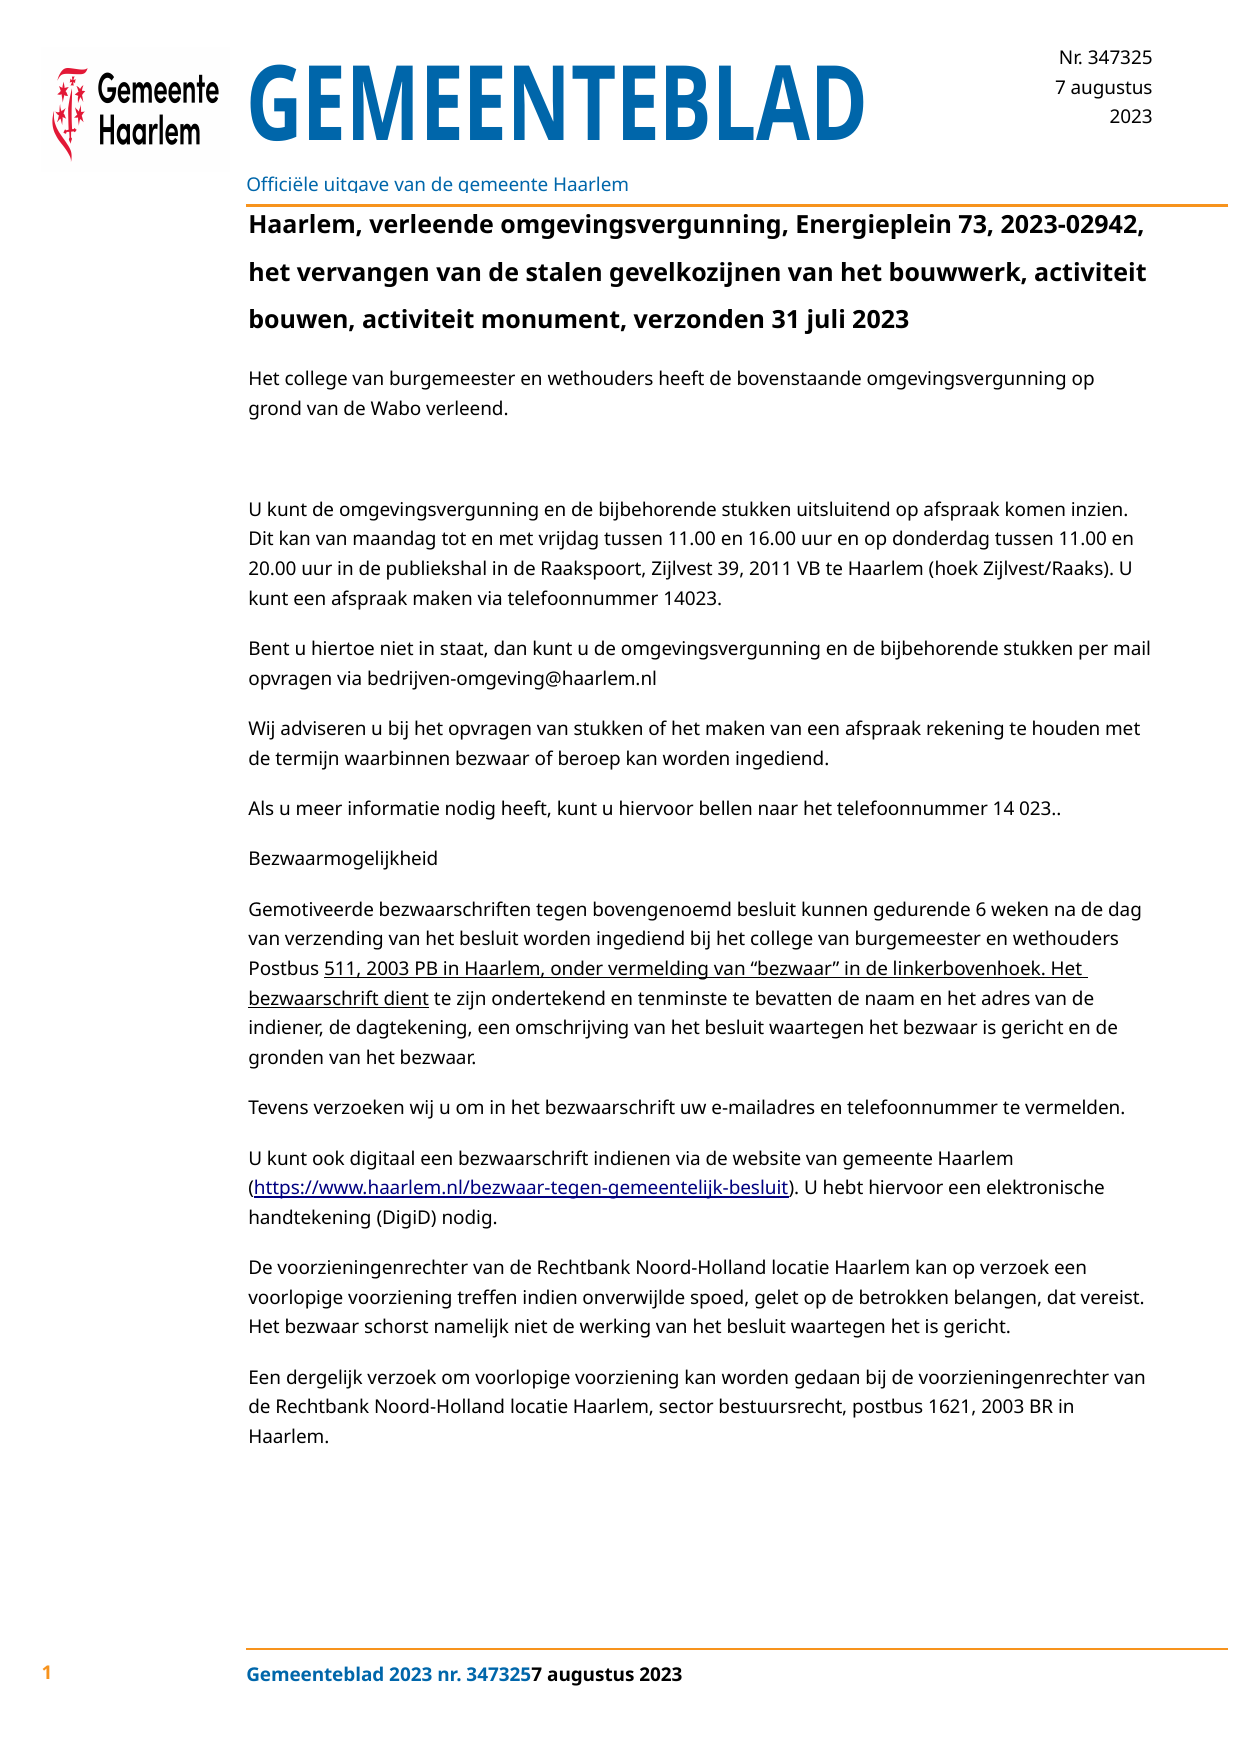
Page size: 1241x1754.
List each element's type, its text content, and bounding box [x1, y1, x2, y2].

text Tevens verzoeken wij u om in het bezwaarschrift uw e-mailadres en telefoonnummer te vermelden. [248, 1094, 1152, 1120]
text Bent u hiertoe niet in staat, dan kunt u de omgevingsvergunning en de bijbehorende stukken per mail opvragen via bedrijven-omgeving@haarlem.nl [248, 635, 1152, 690]
text Als u meer informatie nodig heeft, kunt u hiervoor bellen naar het telefoonnummer 14 023.. [248, 795, 1152, 821]
text Gemotiveerde bezwaarschriften tegen bovengenoemd besluit kunnen gedurende 6 weken na de dag van verzending van het besluit worden ingediend bij het college van burgemeester en wethouders Postbus 511, 2003 PB in Haarlem, onder vermelding van “bezwaar” in de linkerbovenhoek. Het bezwaarschrift dient te zijn ondertekend en tenminste te bevatten de naam en het adres van de indiener, de dagtekening, een omschrijving van het besluit waartegen het bezwaar is gericht en de gronden van het bezwaar. [248, 896, 1152, 1069]
text Haarlem, verleende omgevingsvergunning, Energieplein 73, 2023-02942, het vervangen van de stalen gevelkozijnen van het bouwwerk, activiteit bouwen, activiteit monument, verzonden 31 juli 2023 [248, 207, 1152, 336]
text Wij adviseren u bij het opvragen van stukken of het maken van een afspraak rekening te houden met de termijn waarbinnen bezwaar of beroep kan worden ingediend. [248, 715, 1152, 770]
text U kunt de omgevingsvergunning en de bijbehorende stukken uitsluitend op afspraak komen inzien. Dit kan van maandag tot en met vrijdag tussen 11.00 en 16.00 uur en op donderdag tussen 11.00 en 20.00 uur in de publiekshal in de Raakspoort, Zijlvest 39, 2011 VB te Haarlem (hoek Zijlvest/Raaks). U kunt een afspraak maken via telefoonnummer 14023. [248, 496, 1152, 610]
text U kunt ook digitaal een bezwaarschrift indienen via de website van gemeente Haarlem (https://www.haarlem.nl/bezwaar-tegen-gemeentelijk-besluit). U hebt hiervoor een elektronische handtekening (DigiD) nodig. [248, 1145, 1152, 1229]
picture [41, 47, 231, 172]
text Het college van burgemeester en wethouders heeft de bovenstaande omgevingsvergunning op grond van de Wabo verleend. [248, 366, 1152, 421]
text De voorzieningenrechter van de Rechtbank Noord-Holland locatie Haarlem kan op verzoek een voorlopige voorziening treffen indien onverwijlde spoed, gelet op de betrokken belangen, dat vereist. Het bezwaar schorst namelijk niet de werking van het besluit waartegen het is gericht. [248, 1254, 1152, 1339]
text Bezwaarmogelijkheid [248, 846, 1152, 871]
text Een dergelijk verzoek om voorlopige voorziening kan worden gedaan bij de voorzieningenrechter van de Rechtbank Noord-Holland locatie Haarlem, sector bestuursrecht, postbus 1621, 2003 BR in Haarlem. [248, 1364, 1152, 1449]
